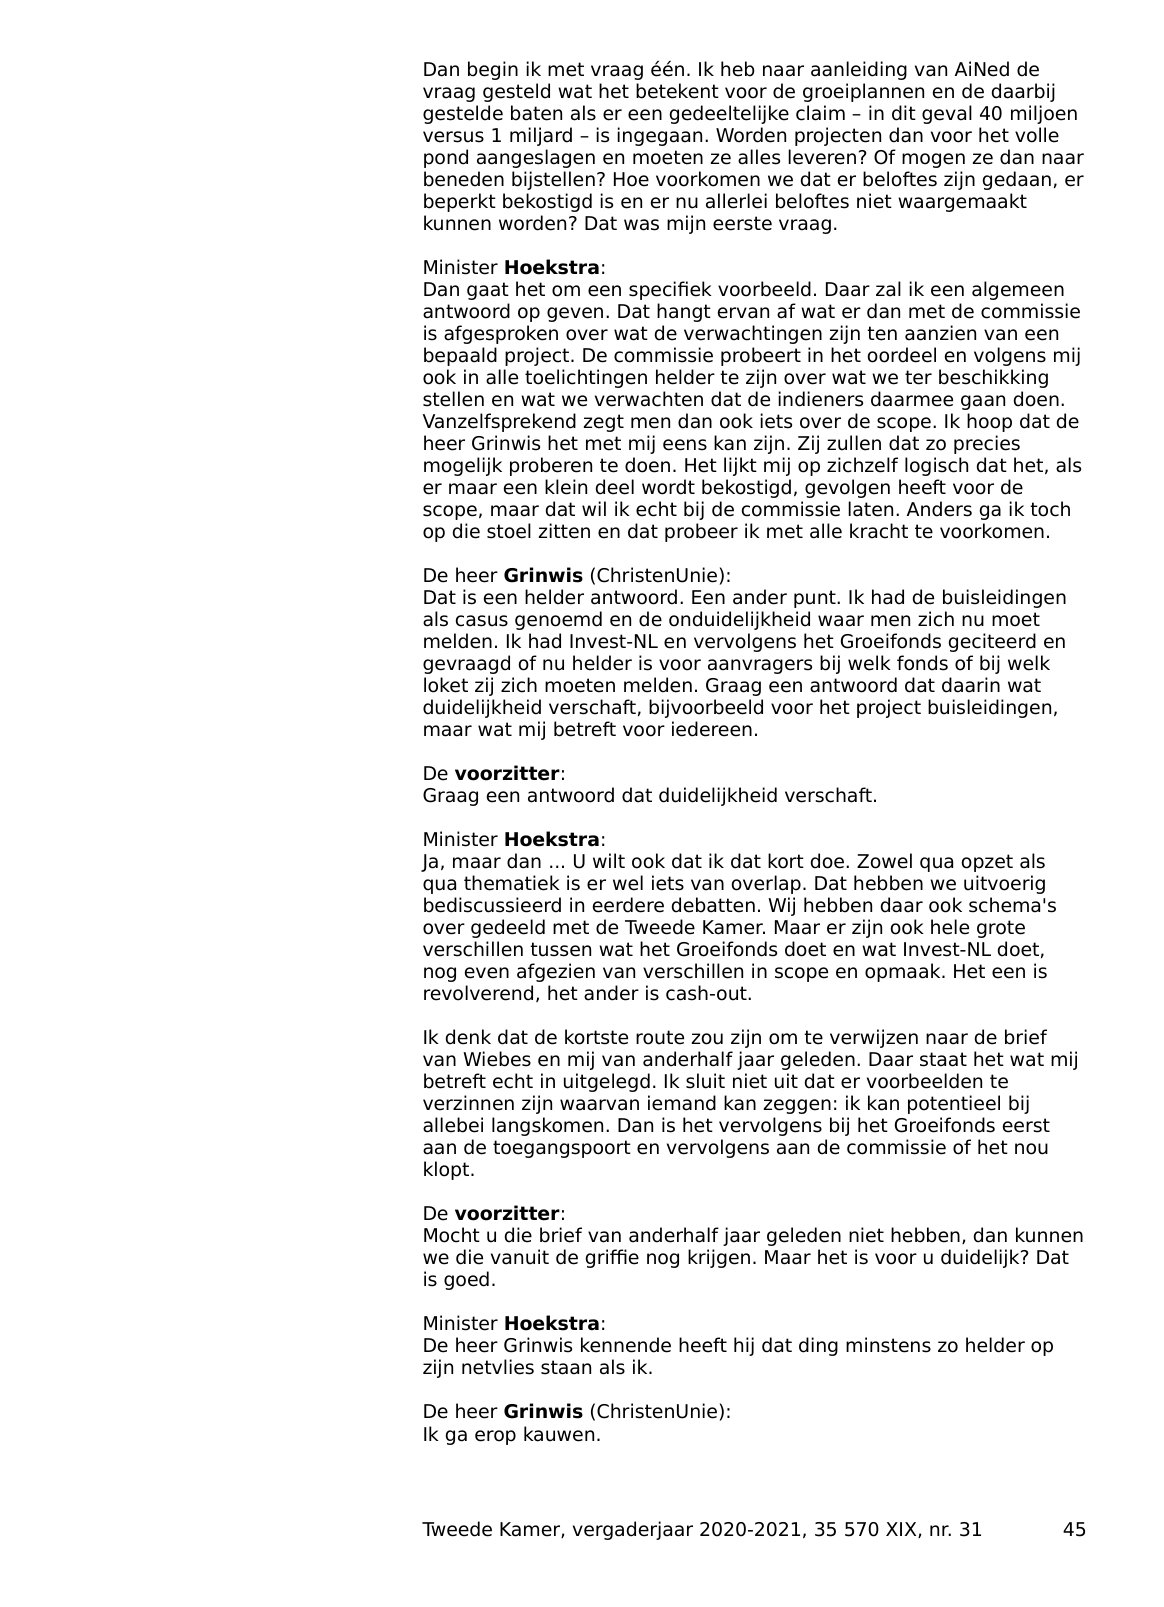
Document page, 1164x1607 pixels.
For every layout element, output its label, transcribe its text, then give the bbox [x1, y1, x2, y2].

text Dat is een helder antwoord. Een ander punt. Ik had de buisleidingen als casus genoemd en de onduidelijkheid waar men zich nu moet melden. Ik had Invest-NL en vervolgens het Groeifonds geciteerd en gevraagd of nu helder is voor aanvragers bij welk fonds of bij welk loket zij zich moeten melden. Graag een antwoord dat daarin wat duidelijkheid verschaft, bijvoorbeeld voor het project buisleidingen, maar wat mij betreft voor iedereen. [422, 587, 1087, 741]
text Ik denk dat de kortste route zou zijn om te verwijzen naar de brief van Wiebes en mij van anderhalf jaar geleden. Daar staat het wat mij betreft echt in uitgelegd. Ik sluit niet uit dat er voorbeelden te verzinnen zijn waarvan iemand kan zeggen: ik kan potentieel bij allebei langskomen. Dan is het vervolgens bij het Groeifonds eerst aan de toegangspoort en vervolgens aan de commissie of het nou klopt. [422, 1027, 1087, 1181]
text De heer Grinwis (ChristenUnie): [422, 1401, 1087, 1423]
text Minister Hoekstra: [422, 829, 1087, 851]
text De heer Grinwis kennende heeft hij dat ding minstens zo helder op zijn netvlies staan als ik. [422, 1335, 1087, 1379]
text Minister Hoekstra: [422, 257, 1087, 279]
text Dan begin ik met vraag één. Ik heb naar aanleiding van AiNed de vraag gesteld wat het betekent voor de groeiplannen en de daarbij gestelde baten als er een gedeeltelijke claim – in dit geval 40 miljoen versus 1 miljard – is ingegaan. Worden projecten dan voor het volle pond aangeslagen en moeten ze alles leveren? Of mogen ze dan naar beneden bijstellen? Hoe voorkomen we dat er beloftes zijn gedaan, er beperkt bekostigd is en er nu allerlei beloftes niet waargemaakt kunnen worden? Dat was mijn eerste vraag. [422, 59, 1087, 235]
text Dan gaat het om een specifiek voorbeeld. Daar zal ik een algemeen antwoord op geven. Dat hangt ervan af wat er dan met de commissie is afgesproken over wat de verwachtingen zijn ten aanzien van een bepaald project. De commissie probeert in het oordeel en volgens mij ook in alle toelichtingen helder te zijn over wat we ter beschikking stellen en wat we verwachten dat de indieners daarmee gaan doen. Vanzelfsprekend zegt men dan ook iets over de scope. Ik hoop dat de heer Grinwis het met mij eens kan zijn. Zij zullen dat zo precies mogelijk proberen te doen. Het lijkt mij op zichzelf logisch dat het, als er maar een klein deel wordt bekostigd, gevolgen heeft voor de scope, maar dat wil ik echt bij de commissie laten. Anders ga ik toch op die stoel zitten en dat probeer ik met alle kracht te voorkomen. [422, 279, 1087, 543]
text Minister Hoekstra: [422, 1313, 1087, 1335]
text De voorzitter: [422, 1203, 1087, 1225]
text Ik ga erop kauwen. [422, 1423, 1087, 1445]
text Mocht u die brief van anderhalf jaar geleden niet hebben, dan kunnen we die vanuit de griffie nog krijgen. Maar het is voor u duidelijk? Dat is goed. [422, 1225, 1087, 1291]
text Ja, maar dan ... U wilt ook dat ik dat kort doe. Zowel qua opzet als qua thematiek is er wel iets van overlap. Dat hebben we uitvoerig bediscussieerd in eerdere debatten. Wij hebben daar ook schema's over gedeeld met de Tweede Kamer. Maar er zijn ook hele grote verschillen tussen wat het Groeifonds doet en wat Invest-NL doet, nog even afgezien van verschillen in scope en opmaak. Het een is revolverend, het ander is cash-out. [422, 851, 1087, 1005]
text De heer Grinwis (ChristenUnie): [422, 565, 1087, 587]
text De voorzitter: [422, 763, 1087, 785]
text Graag een antwoord dat duidelijkheid verschaft. [422, 785, 1087, 807]
